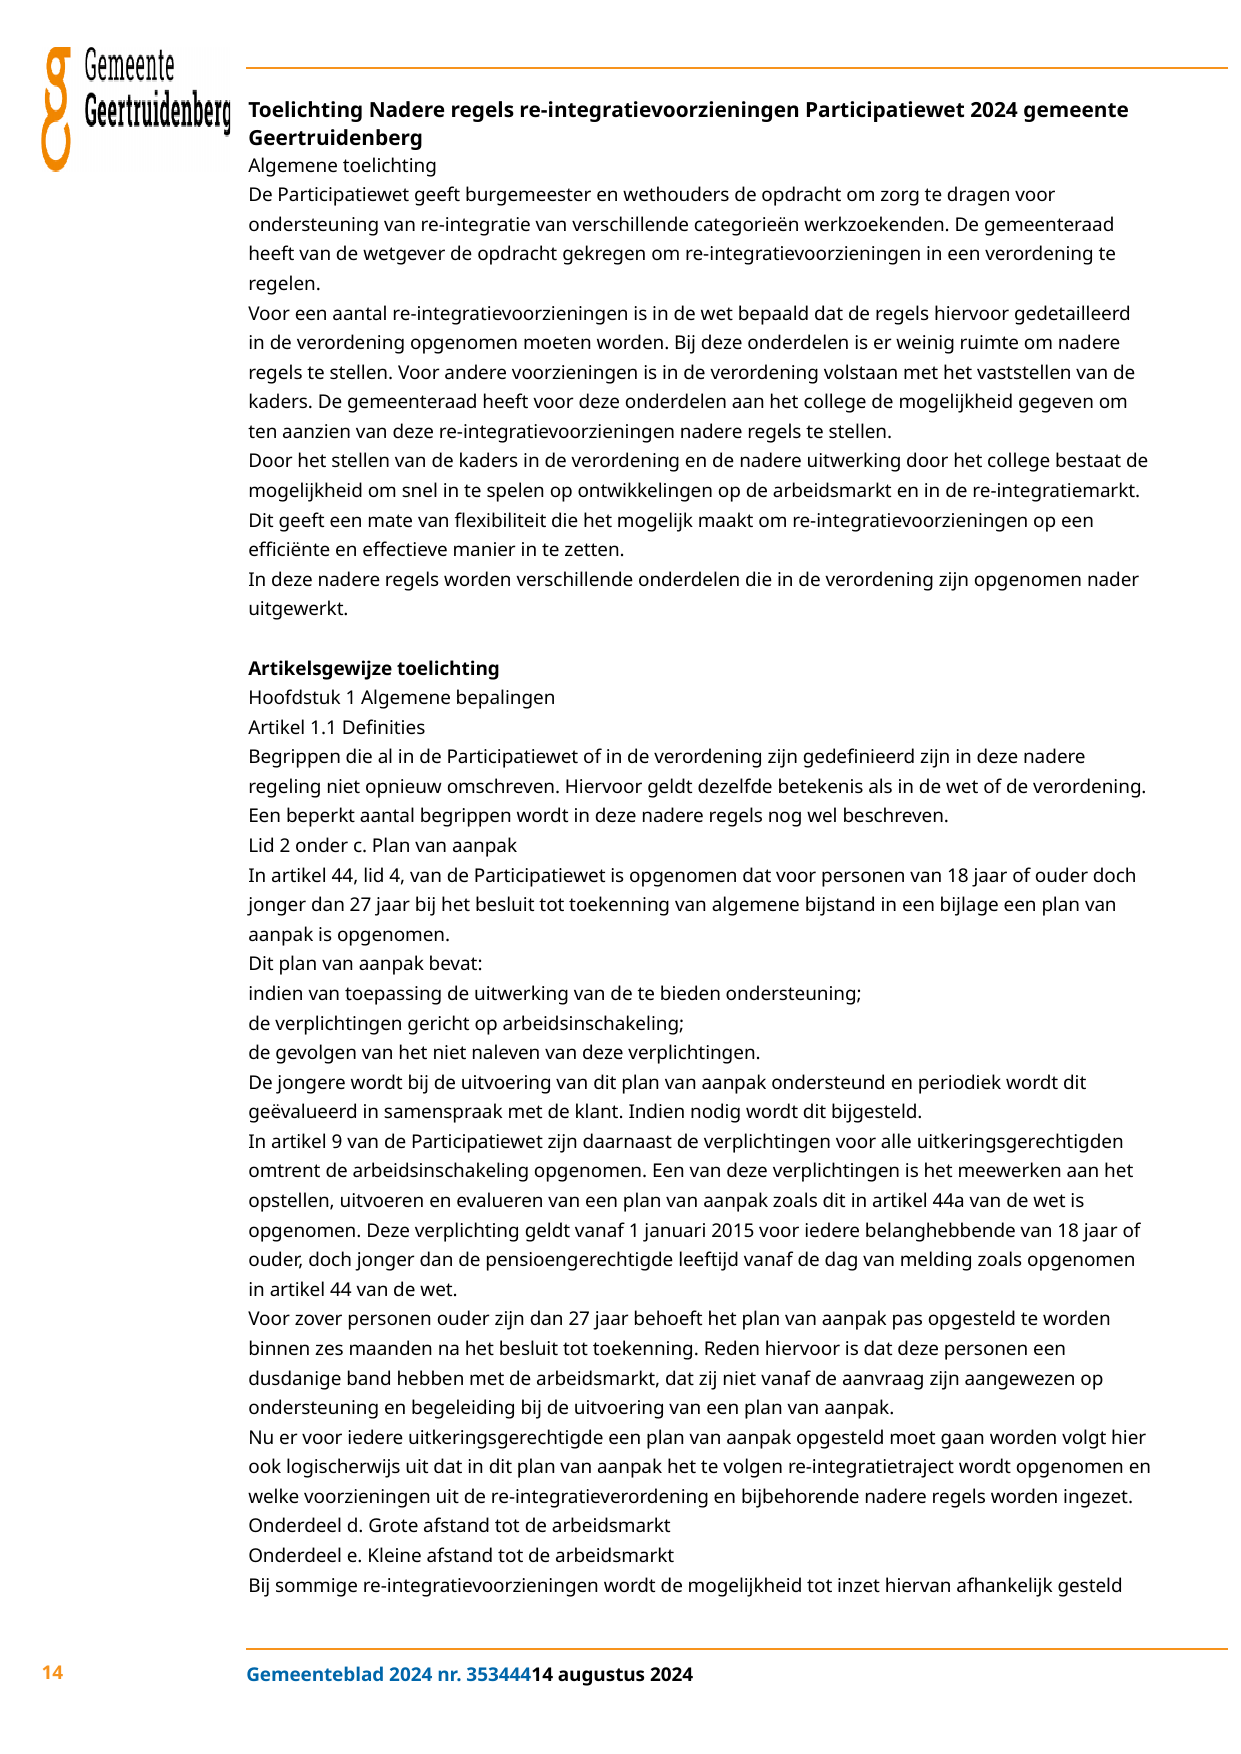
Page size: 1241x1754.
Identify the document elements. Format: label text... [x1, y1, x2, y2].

text Hoofdstuk 1 Algemene bepalingen [248, 684, 1152, 710]
text In artikel 44, lid 4, van de Participatiewet is opgenomen dat voor personen van 18 jaar of ouder doch jonger dan 27 jaar bij het besluit tot toekenning van algemene bijstand in een bijlage een plan van aanpak is opgenomen. [248, 862, 1152, 947]
text Artikelsgewijze toelichting [248, 655, 1152, 680]
text Voor een aantal re-integratievoorzieningen is in de wet bepaald dat de regels hiervoor gedetailleerd in de verordening opgenomen moeten worden. Bij deze onderdelen is er weinig ruimte om nadere regels te stellen. Voor andere voorzieningen is in de verordening volstaan met het vaststellen van de kaders. De gemeenteraad heeft voor deze onderdelen aan het college de mogelijkheid gegeven om ten aanzien van deze re-integratievoorzieningen nadere regels te stellen. [248, 300, 1152, 444]
text Artikel 1.1 Definities [248, 714, 1152, 739]
text Voor zover personen ouder zijn dan 27 jaar behoeft het plan van aanpak pas opgesteld te worden binnen zes maanden na het besluit tot toekenning. Reden hiervoor is dat deze personen een dusdanige band hebben met de arbeidsmarkt, dat zij niet vanaf de aanvraag zijn aangewezen op ondersteuning en begeleiding bij de uitvoering van een plan van aanpak. [248, 1306, 1152, 1420]
text de verplichtingen gericht op arbeidsinschakeling; [248, 1010, 1152, 1035]
text Begrippen die al in de Participatiewet of in de verordening zijn gedefinieerd zijn in deze nadere regeling niet opnieuw omschreven. Hiervoor geldt dezelfde betekenis als in de wet of de verordening. Een beperkt aantal begrippen wordt in deze nadere regels nog wel beschreven. [248, 743, 1152, 828]
text de gevolgen van het niet naleven van deze verplichtingen. [248, 1039, 1152, 1065]
text De jongere wordt bij de uitvoering van dit plan van aanpak ondersteund en periodiek wordt dit geëvalueerd in samenspraak met de klant. Indien nodig wordt dit bijgesteld. [248, 1069, 1152, 1124]
text Onderdeel d. Grote afstand tot de arbeidsmarkt [248, 1513, 1152, 1538]
text Onderdeel e. Kleine afstand tot de arbeidsmarkt [248, 1542, 1152, 1568]
text In artikel 9 van de Participatiewet zijn daarnaast de verplichtingen voor alle uitkeringsgerechtigden omtrent de arbeidsinschakeling opgenomen. Een van deze verplichtingen is het meewerken aan het opstellen, uitvoeren en evalueren van een plan van aanpak zoals dit in artikel 44a van de wet is opgenomen. Deze verplichting geldt vanaf 1 januari 2015 voor iedere belanghebbende van 18 jaar of ouder, doch jonger dan de pensioengerechtigde leeftijd vanaf de dag van melding zoals opgenomen in artikel 44 van de wet. [248, 1128, 1152, 1302]
text Lid 2 onder c. Plan van aanpak [248, 832, 1152, 858]
text De Participatiewet geeft burgemeester en wethouders de opdracht om zorg te dragen voor ondersteuning van re-integratie van verschillende categorieën werkzoekenden. De gemeenteraad heeft van de wetgever de opdracht gekregen om re-integratievoorzieningen in een verordening te regelen. [248, 181, 1152, 296]
text Nu er voor iedere uitkeringsgerechtigde een plan van aanpak opgesteld moet gaan worden volgt hier ook logischerwijs uit dat in dit plan van aanpak het te volgen re-integratietraject wordt opgenomen en welke voorzieningen uit de re-integratieverordening en bijbehorende nadere regels worden ingezet. [248, 1424, 1152, 1509]
text Dit plan van aanpak bevat: [248, 951, 1152, 976]
text In deze nadere regels worden verschillende onderdelen die in de verordening zijn opgenomen nader uitgewerkt. [248, 566, 1152, 621]
text Toelichting Nadere regels re-integratievoorzieningen Participatiewet 2024 gemeente Geertruidenberg [248, 95, 1152, 152]
text Door het stellen van de kaders in de verordening en de nadere uitwerking door het college bestaat de mogelijkheid om snel in te spelen op ontwikkelingen op de arbeidsmarkt en in de re-integratiemarkt. Dit geeft een mate van flexibiliteit die het mogelijk maakt om re-integratievoorzieningen op een efficiënte en effectieve manier in te zetten. [248, 448, 1152, 562]
text indien van toepassing de uitwerking van de te bieden ondersteuning; [248, 980, 1152, 1006]
text Algemene toelichting [248, 152, 1152, 177]
text Bij sommige re-integratievoorzieningen wordt de mogelijkheid tot inzet hiervan afhankelijk gesteld [248, 1572, 1152, 1597]
picture [41, 47, 231, 172]
